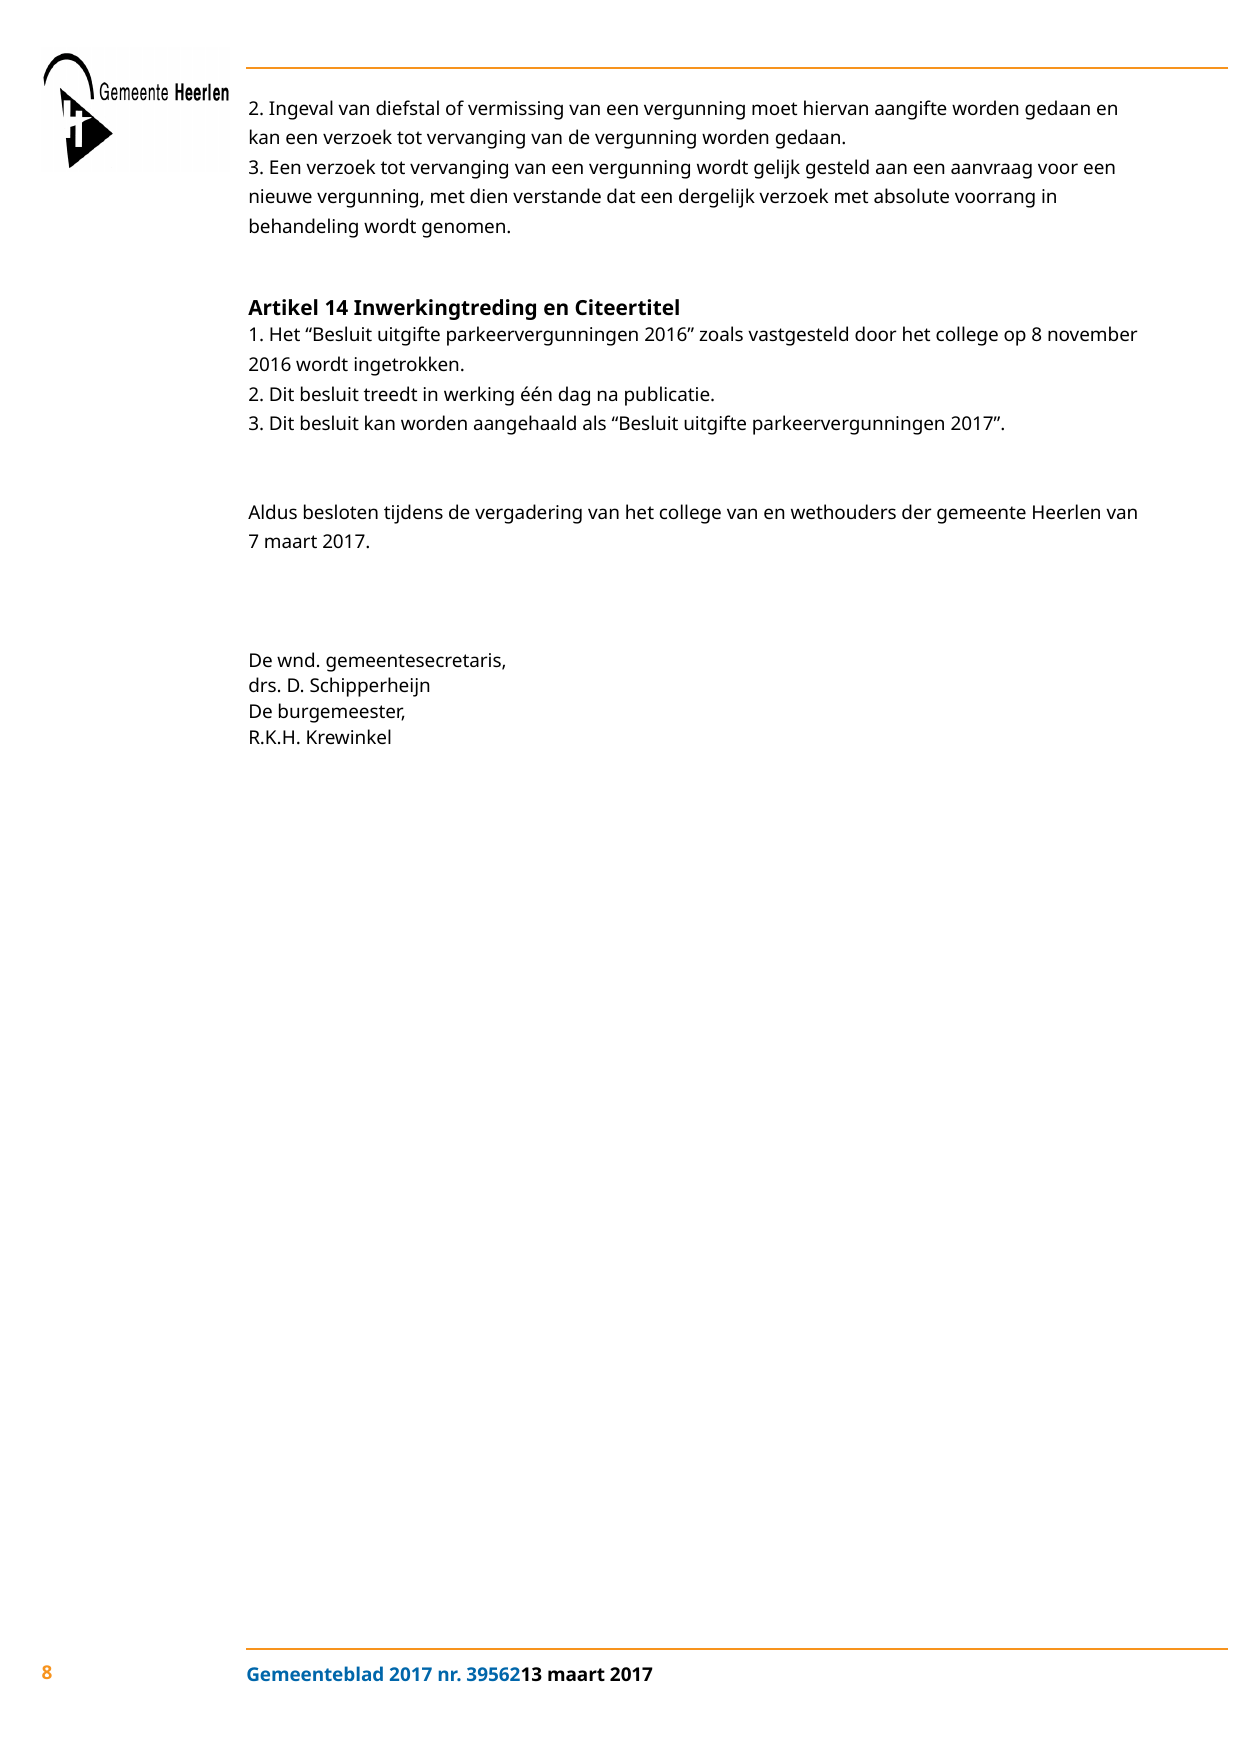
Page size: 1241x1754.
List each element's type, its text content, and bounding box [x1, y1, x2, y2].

text 3. Een verzoek tot vervanging van een vergunning wordt gelijk gesteld aan een aanvraag voor een nieuwe vergunning, met dien verstande dat een dergelijk verzoek met absolute voorrang in behandeling wordt genomen. [248, 154, 1152, 239]
text Aldus besloten tijdens de vergadering van het college van en wethouders der gemeente Heerlen van 7 maart 2017. [248, 499, 1152, 554]
text De burgemeester, [248, 698, 1152, 724]
text drs. D. Schipperheijn [248, 673, 1152, 698]
picture [41, 47, 231, 172]
text 2. Dit besluit treedt in werking één dag na publicatie. [248, 381, 1152, 406]
text 1. Het “Besluit uitgifte parkeervergunningen 2016” zoals vastgesteld door het college op 8 november 2016 wordt ingetrokken. [248, 322, 1152, 377]
text 2. Ingeval van diefstal of vermissing van een vergunning moet hiervan aangifte worden gedaan en kan een verzoek tot vervanging van de vergunning worden gedaan. [248, 95, 1152, 150]
text 3. Dit besluit kan worden aangehaald als “Besluit uitgifte parkeervergunningen 2017”. [248, 410, 1152, 436]
text R.K.H. Krewinkel [248, 724, 1152, 750]
text De wnd. gemeentesecretaris, [248, 647, 1152, 673]
text Artikel 14 Inwerkingtreding en Citeertitel [248, 293, 1152, 322]
